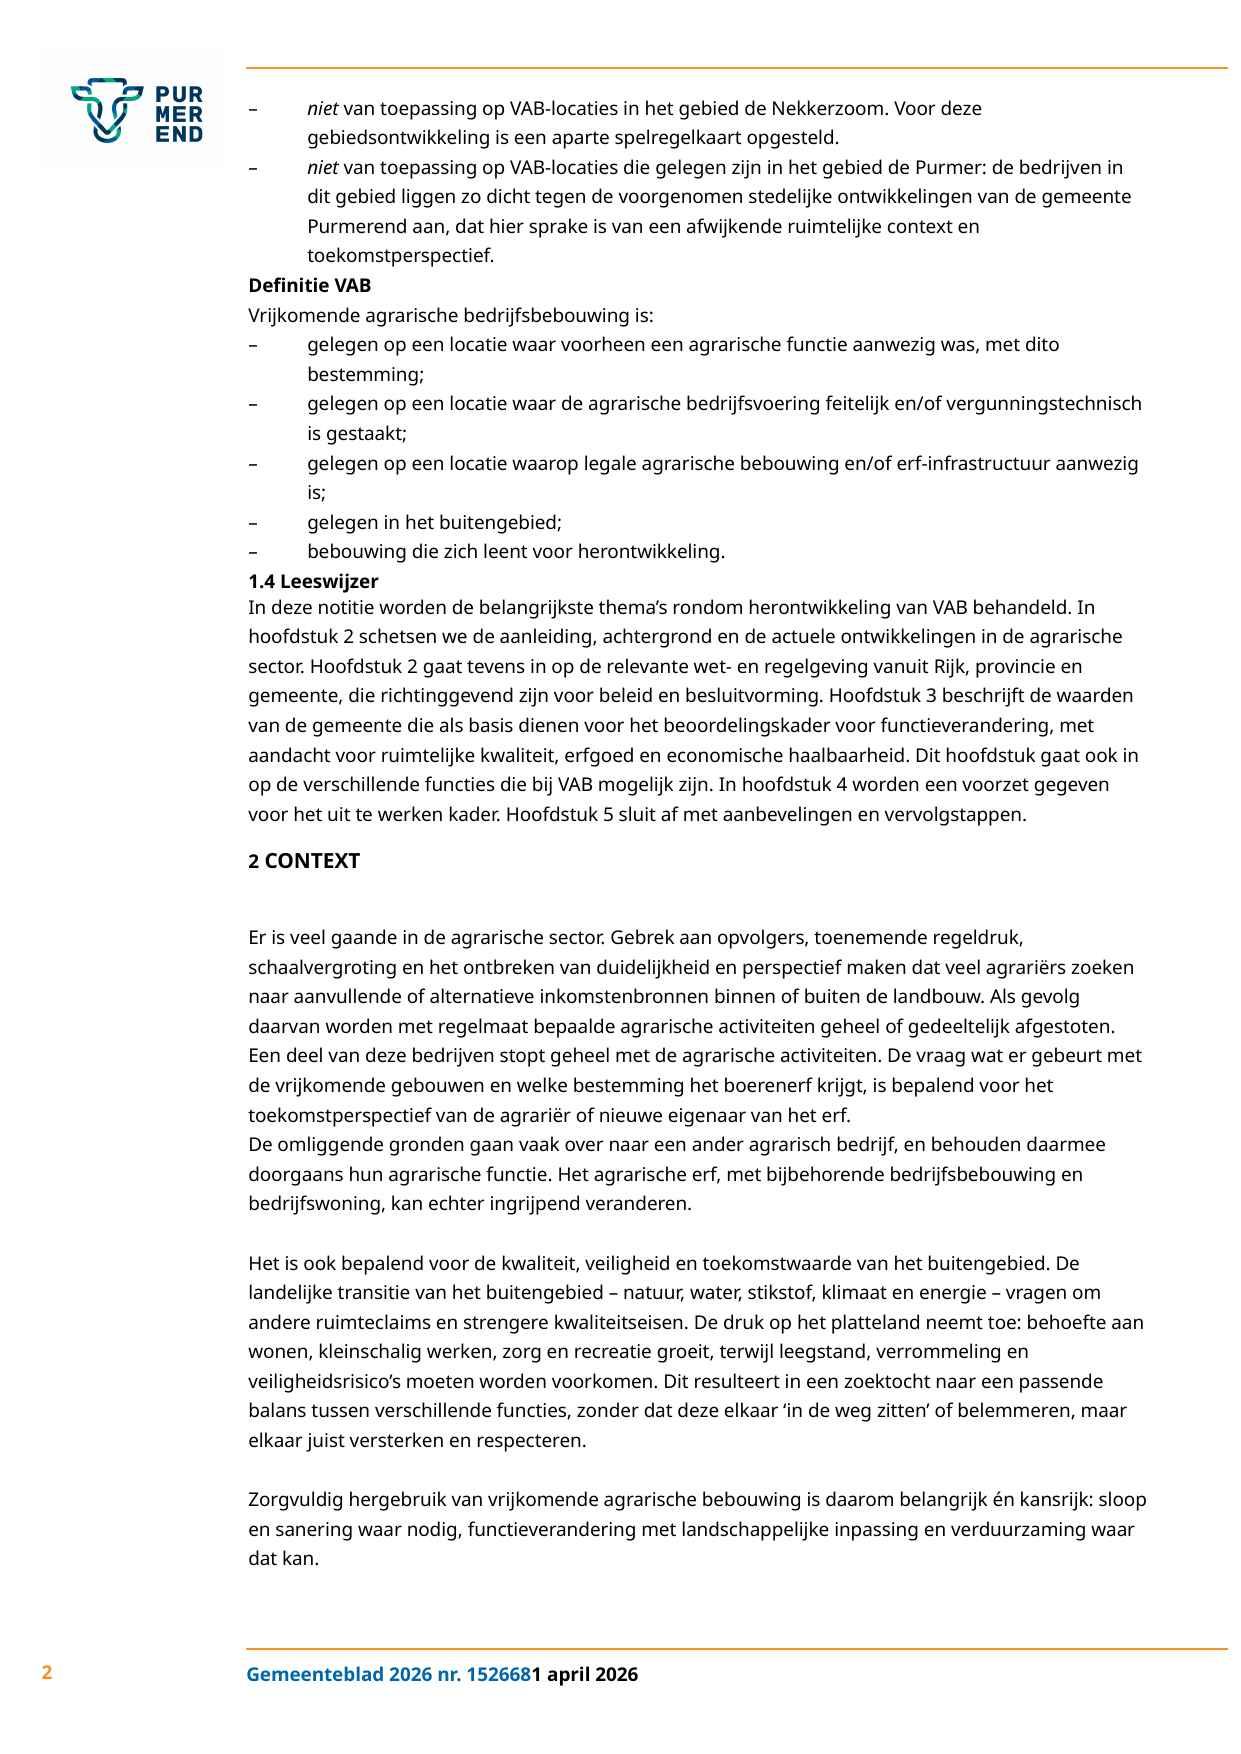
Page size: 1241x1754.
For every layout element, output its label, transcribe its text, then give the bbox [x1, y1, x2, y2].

list gelegen op een locatie waarop legale agrarische bebouwing en/of erf-infrastructuur aanwezig is; [248, 450, 1152, 505]
text Het is ook bepalend voor de kwaliteit, veiligheid en toekomstwaarde van het buitengebied. De landelijke transitie van het buitengebied – natuur, water, stikstof, klimaat en energie – vragen om andere ruimteclaims en strengere kwaliteitseisen. De druk op het platteland neemt toe: behoefte aan wonen, kleinschalig werken, zorg en recreatie groeit, terwijl leegstand, verrommeling en veiligheidsrisico’s moeten worden voorkomen. Dit resulteert in een zoektocht naar een passende balans tussen verschillende functies, zonder dat deze elkaar ‘in de weg zitten’ of belemmeren, maar elkaar juist versterken en respecteren. [248, 1250, 1152, 1453]
text Er is veel gaande in de agrarische sector. Gebrek aan opvolgers, toenemende regeldruk, schaalvergroting en het ontbreken van duidelijkheid en perspectief maken dat veel agrariërs zoeken naar aanvullende of alternatieve inkomstenbronnen binnen of buiten de landbouw. Als gevolg daarvan worden met regelmaat bepaalde agrarische activiteiten geheel of gedeeltelijk afgestoten. Een deel van deze bedrijven stopt geheel met de agrarische activiteiten. De vraag wat er gebeurt met de vrijkomende gebouwen en welke bestemming het boerenerf krijgt, is bepalend voor het toekomstperspectief van de agrariër of nieuwe eigenaar van het erf. [248, 924, 1152, 1127]
text 2 CONTEXT [248, 847, 1152, 875]
text Definitie VAB [248, 272, 1152, 298]
list bebouwing die zich leent voor herontwikkeling. [248, 538, 1152, 564]
list gelegen op een locatie waar de agrarische bedrijfsvoering feitelijk en/of vergunningstechnisch is gestaakt; [248, 391, 1152, 446]
text In deze notitie worden de belangrijkste thema’s rondom herontwikkeling van VAB behandeld. In hoofdstuk 2 schetsen we de aanleiding, achtergrond en de actuele ontwikkelingen in de agrarische sector. Hoofdstuk 2 gaat tevens in op de relevante wet- en regelgeving vanuit Rijk, provincie en gemeente, die richtinggevend zijn voor beleid en besluitvorming. Hoofdstuk 3 beschrijft de waarden van de gemeente die als basis dienen voor het beoordelingskader voor functieverandering, met aandacht voor ruimtelijke kwaliteit, erfgoed en economische haalbaarheid. Dit hoofdstuk gaat ook in op de verschillende functies die bij VAB mogelijk zijn. In hoofdstuk 4 worden een voorzet gegeven voor het uit te werken kader. Hoofdstuk 5 sluit af met aanbevelingen en vervolgstappen. [248, 594, 1152, 827]
list niet van toepassing op VAB-locaties die gelegen zijn in het gebied de Purmer: de bedrijven in dit gebied liggen zo dicht tegen de voorgenomen stedelijke ontwikkelingen van de gemeente Purmerend aan, dat hier sprake is van een afwijkende ruimtelijke context en toekomstperspectief. [248, 154, 1152, 268]
text De omliggende gronden gaan vaak over naar een ander agrarisch bedrijf, en behouden daarmee doorgaans hun agrarische functie. Het agrarische erf, met bijbehorende bedrijfsbebouwing en bedrijfswoning, kan echter ingrijpend veranderen. [248, 1131, 1152, 1216]
text Vrijkomende agrarische bedrijfsbebouwing is: [248, 302, 1152, 328]
text 1.4 Leeswijzer [248, 568, 1152, 594]
list gelegen in het buitengebied; [248, 509, 1152, 535]
list gelegen op een locatie waar voorheen een agrarische functie aanwezig was, met dito bestemming; [248, 331, 1152, 387]
picture [41, 47, 231, 172]
text Zorgvuldig hergebruik van vrijkomende agrarische bebouwing is daarom belangrijk én kansrijk: sloop en sanering waar nodig, functieverandering met landschappelijke inpassing en verduurzaming waar dat kan. [248, 1486, 1152, 1571]
list niet van toepassing op VAB-locaties in het gebied de Nekkerzoom. Voor deze gebiedsontwikkeling is een aparte spelregelkaart opgesteld. [248, 95, 1152, 150]
